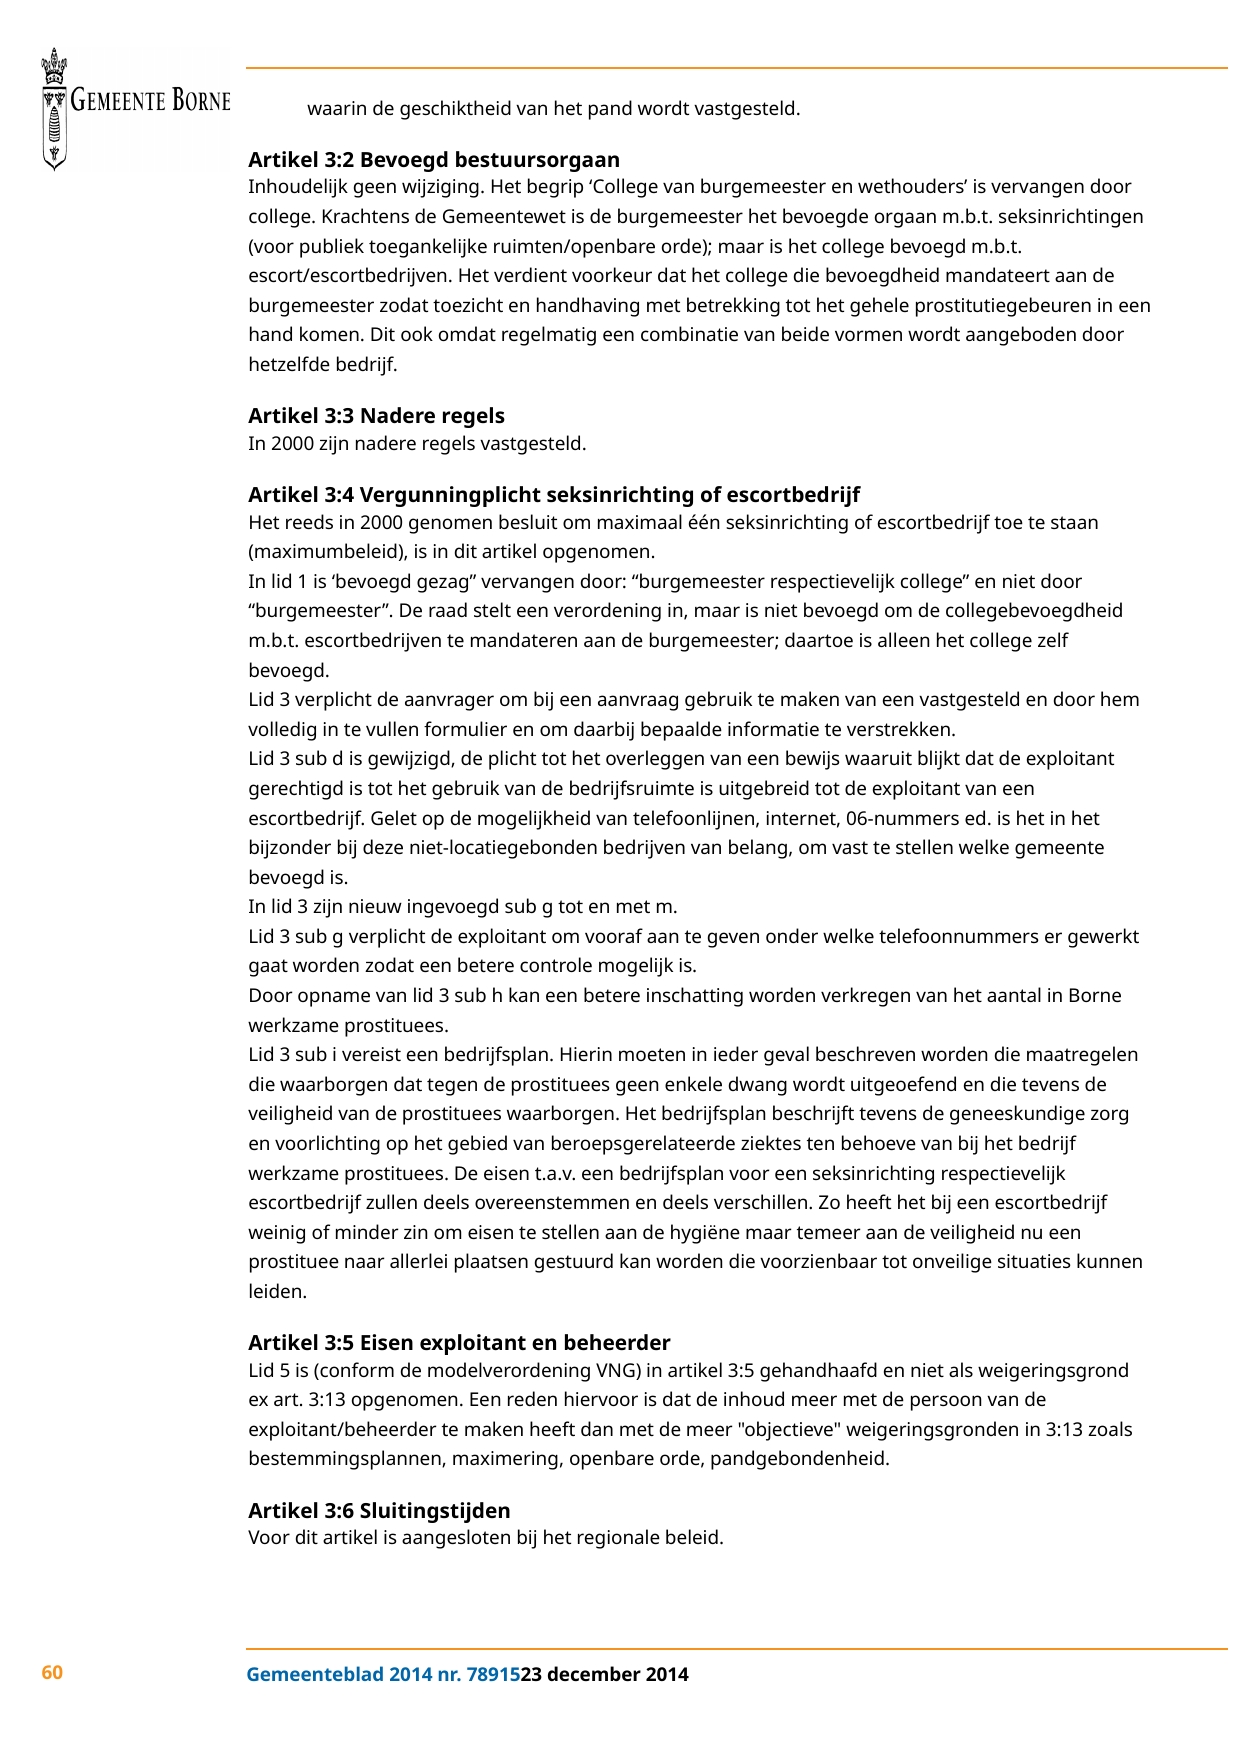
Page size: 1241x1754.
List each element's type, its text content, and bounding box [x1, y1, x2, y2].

text Lid 5 is (conform de modelverordening VNG) in artikel 3:5 gehandhaafd en niet als weigeringsgrond ex art. 3:13 opgenomen. Een reden hiervoor is dat de inhoud meer met de persoon van de exploitant/beheerder te maken heeft dan met de meer "objectieve" weigeringsgronden in 3:13 zoals bestemmingsplannen, maximering, openbare orde, pandgebondenheid. [248, 1357, 1152, 1471]
picture [41, 47, 231, 172]
text Artikel 3:3 Nadere regels [248, 402, 1152, 430]
text In lid 1 is ‘bevoegd gezag” vervangen door: “burgemeester respectievelijk college” en niet door “burgemeester”. De raad stelt een verordening in, maar is niet bevoegd om de collegebevoegdheid m.b.t. escortbedrijven te mandateren aan de burgemeester; daartoe is alleen het college zelf bevoegd. [248, 568, 1152, 682]
text Het reeds in 2000 genomen besluit om maximaal één seksinrichting of escortbedrijf toe te staan (maximumbeleid), is in dit artikel opgenomen. [248, 509, 1152, 564]
text Door opname van lid 3 sub h kan een betere inschatting worden verkregen van het aantal in Borne werkzame prostituees. [248, 982, 1152, 1037]
text Lid 3 sub g verplicht de exploitant om vooraf aan te geven onder welke telefoonnummers er gewerkt gaat worden zodat een betere controle mogelijk is. [248, 923, 1152, 978]
text Artikel 3:4 Vergunningplicht seksinrichting of escortbedrijf [248, 480, 1152, 509]
text Lid 3 sub i vereist een bedrijfsplan. Hierin moeten in ieder geval beschreven worden die maatregelen die waarborgen dat tegen de prostituees geen enkele dwang wordt uitgeoefend en die tevens de veiligheid van de prostituees waarborgen. Het bedrijfsplan beschrijft tevens de geneeskundige zorg en voorlichting op het gebied van beroepsgerelateerde ziektes ten behoeve van bij het bedrijf werkzame prostituees. De eisen t.a.v. een bedrijfsplan voor een seksinrichting respectievelijk escortbedrijf zullen deels overeenstemmen en deels verschillen. Zo heeft het bij een escortbedrijf weinig of minder zin om eisen te stellen aan de hygiëne maar temeer aan de veiligheid nu een prostituee naar allerlei plaatsen gestuurd kan worden die voorzienbaar tot onveilige situaties kunnen leiden. [248, 1041, 1152, 1304]
text In lid 3 zijn nieuw ingevoegd sub g tot en met m. [248, 893, 1152, 919]
text Lid 3 verplicht de aanvrager om bij een aanvraag gebruik te maken van een vastgesteld en door hem volledig in te vullen formulier en om daarbij bepaalde informatie te verstrekken. [248, 686, 1152, 742]
text Lid 3 sub d is gewijzigd, de plicht tot het overleggen van een bewijs waaruit blijkt dat de exploitant gerechtigd is tot het gebruik van de bedrijfsruimte is uitgebreid tot de exploitant van een escortbedrijf. Gelet op de mogelijkheid van telefoonlijnen, internet, 06-nummers ed. is het in het bijzonder bij deze niet-locatiegebonden bedrijven van belang, om vast te stellen welke gemeente bevoegd is. [248, 746, 1152, 889]
text In 2000 zijn nadere regels vastgesteld. [248, 430, 1152, 456]
text Artikel 3:5 Eisen exploitant en beheerder [248, 1328, 1152, 1357]
text Inhoudelijk geen wijziging. Het begrip ‘College van burgemeester en wethouders’ is vervangen door college. Krachtens de Gemeentewet is de burgemeester het bevoegde orgaan m.b.t. seksinrichtingen (voor publiek toegankelijke ruimten/openbare orde); maar is het college bevoegd m.b.t. escort/escortbedrijven. Het verdient voorkeur dat het college die bevoegdheid mandateert aan de burgemeester zodat toezicht en handhaving met betrekking tot het gehele prostitutiegebeuren in een hand komen. Dit ook omdat regelmatig een combinatie van beide vormen wordt aangeboden door hetzelfde bedrijf. [248, 174, 1152, 377]
text Voor dit artikel is aangesloten bij het regionale beleid. [248, 1524, 1152, 1550]
text Artikel 3:2 Bevoegd bestuursorgaan [248, 145, 1152, 174]
list waarin de geschiktheid van het pand wordt vastgesteld. [248, 95, 1152, 121]
text Artikel 3:6 Sluitingstijden [248, 1496, 1152, 1524]
